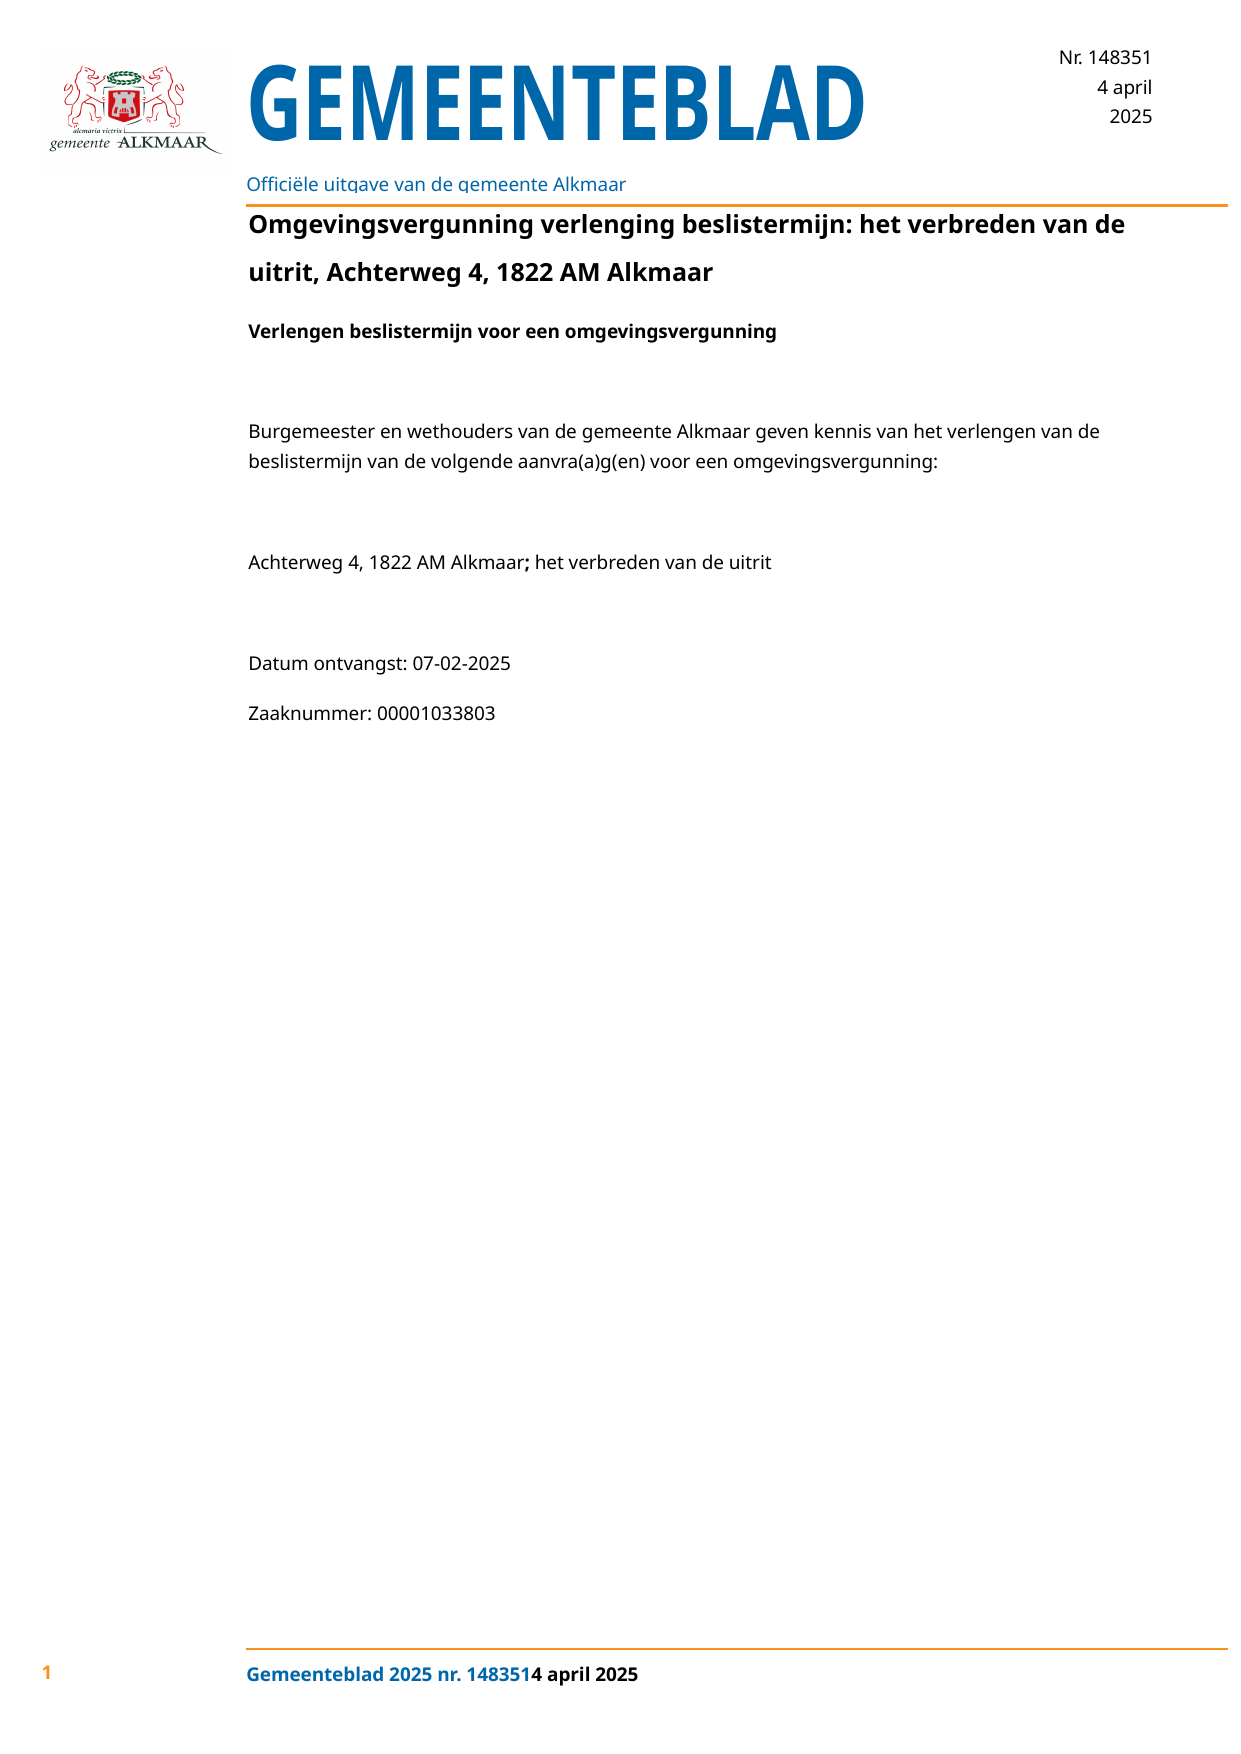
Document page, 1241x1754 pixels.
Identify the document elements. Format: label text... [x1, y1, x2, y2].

picture [41, 47, 231, 172]
text Datum ontvangst: 07-02-2025 [248, 650, 1152, 676]
text Zaaknummer: 00001033803 [248, 700, 1152, 726]
text Verlengen beslistermijn voor een omgevingsvergunning [248, 318, 1152, 344]
text Omgevingsvergunning verlenging beslistermijn: het verbreden van de uitrit, Achterweg 4, 1822 AM Alkmaar [248, 207, 1152, 288]
text Burgemeester en wethouders van de gemeente Alkmaar geven kennis van het verlengen van de beslistermijn van de volgende aanvra(a)g(en) voor een omgevingsvergunning: [248, 419, 1152, 474]
text Achterweg 4, 1822 AM Alkmaar; het verbreden van de uitrit [248, 549, 1152, 575]
